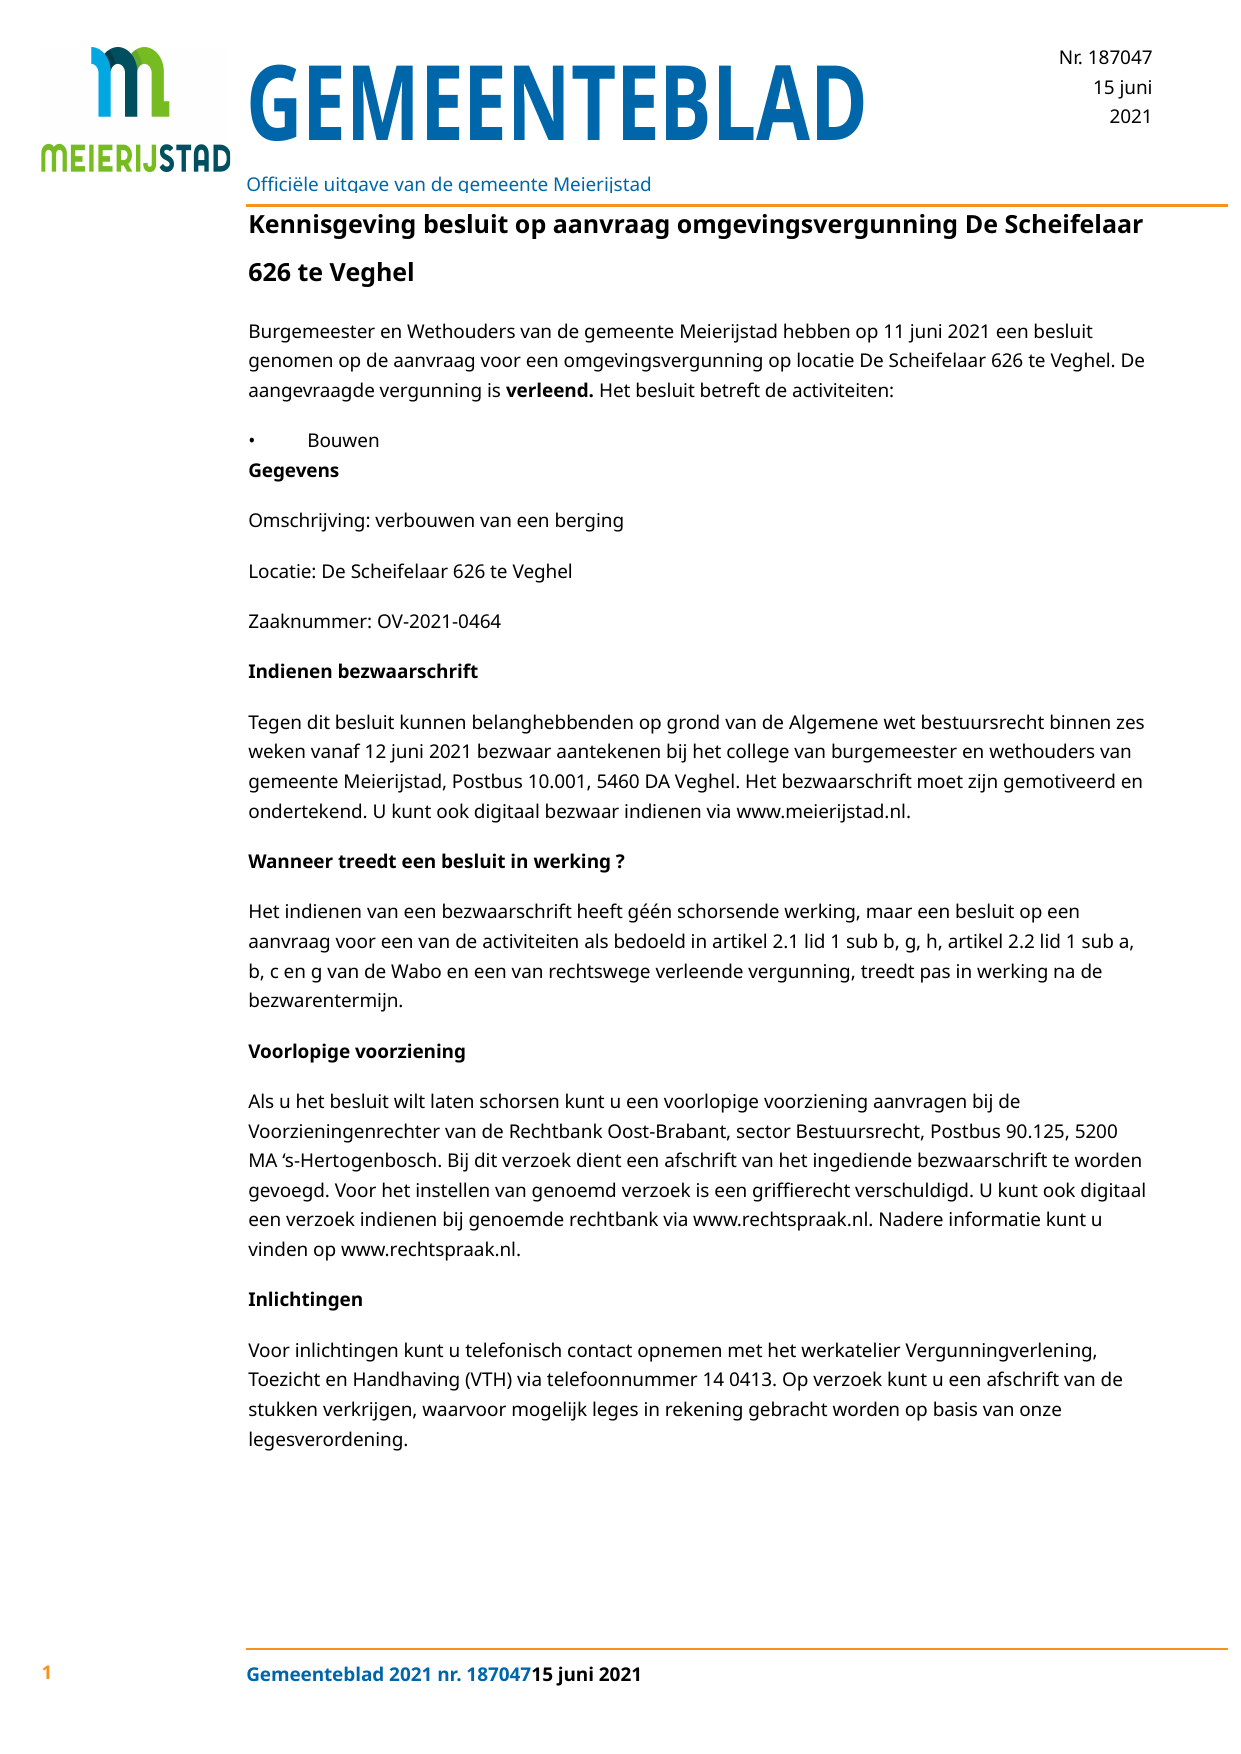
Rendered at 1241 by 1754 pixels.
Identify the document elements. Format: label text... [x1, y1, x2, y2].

text Inlichtingen [248, 1287, 1152, 1312]
text Wanneer treedt een besluit in werking ? [248, 848, 1152, 874]
text Zaaknummer: OV-2021-0464 [248, 608, 1152, 634]
list Bouwen [248, 427, 1152, 453]
text Voorlopige voorziening [248, 1038, 1152, 1064]
text Indienen bezwaarschrift [248, 659, 1152, 684]
text Het indienen van een bezwaarschrift heeft géén schorsende werking, maar een besluit op een aanvraag voor een van de activiteiten als bedoeld in artikel 2.1 lid 1 sub b, g, h, artikel 2.2 lid 1 sub a, b, c en g van de Wabo en een van rechtswege verleende vergunning, treedt pas in werking na de bezwarentermijn. [248, 899, 1152, 1013]
picture [41, 47, 231, 172]
text Locatie: De Scheifelaar 626 te Veghel [248, 558, 1152, 584]
text Als u het besluit wilt laten schorsen kunt u een voorlopige voorziening aanvragen bij de Voorzieningenrechter van de Rechtbank Oost-Brabant, sector Bestuursrecht, Postbus 90.125, 5200 MA ‘s-Hertogenbosch. Bij dit verzoek dient een afschrift van het ingediende bezwaarschrift te worden gevoegd. Voor het instellen van genoemd verzoek is een griffierecht verschuldigd. U kunt ook digitaal een verzoek indienen bij genoemde rechtbank via www.rechtspraak.nl. Nadere informatie kunt u vinden op www.rechtspraak.nl. [248, 1088, 1152, 1262]
text Burgemeester en Wethouders van de gemeente Meierijstad hebben op 11 juni 2021 een besluit genomen op de aanvraag voor een omgevingsvergunning op locatie De Scheifelaar 626 te Veghel. De aangevraagde vergunning is verleend. Het besluit betreft de activiteiten: [248, 318, 1152, 403]
text Omschrijving: verbouwen van een berging [248, 507, 1152, 533]
text Voor inlichtingen kunt u telefonisch contact opnemen met het werkatelier Vergunningverlening, Toezicht en Handhaving (VTH) via telefoonnummer 14 0413. Op verzoek kunt u een afschrift van de stukken verkrijgen, waarvoor mogelijk leges in rekening gebracht worden op basis van onze legesverordening. [248, 1337, 1152, 1452]
text Tegen dit besluit kunnen belanghebbenden op grond van de Algemene wet bestuursrecht binnen zes weken vanaf 12 juni 2021 bezwaar aantekenen bij het college van burgemeester en wethouders van gemeente Meierijstad, Postbus 10.001, 5460 DA Veghel. Het bezwaarschrift moet zijn gemotiveerd en ondertekend. U kunt ook digitaal bezwaar indienen via www.meierijstad.nl. [248, 709, 1152, 824]
text Gegevens [248, 457, 1152, 483]
text Kennisgeving besluit op aanvraag omgevingsvergunning De Scheifelaar 626 te Veghel [248, 207, 1152, 288]
